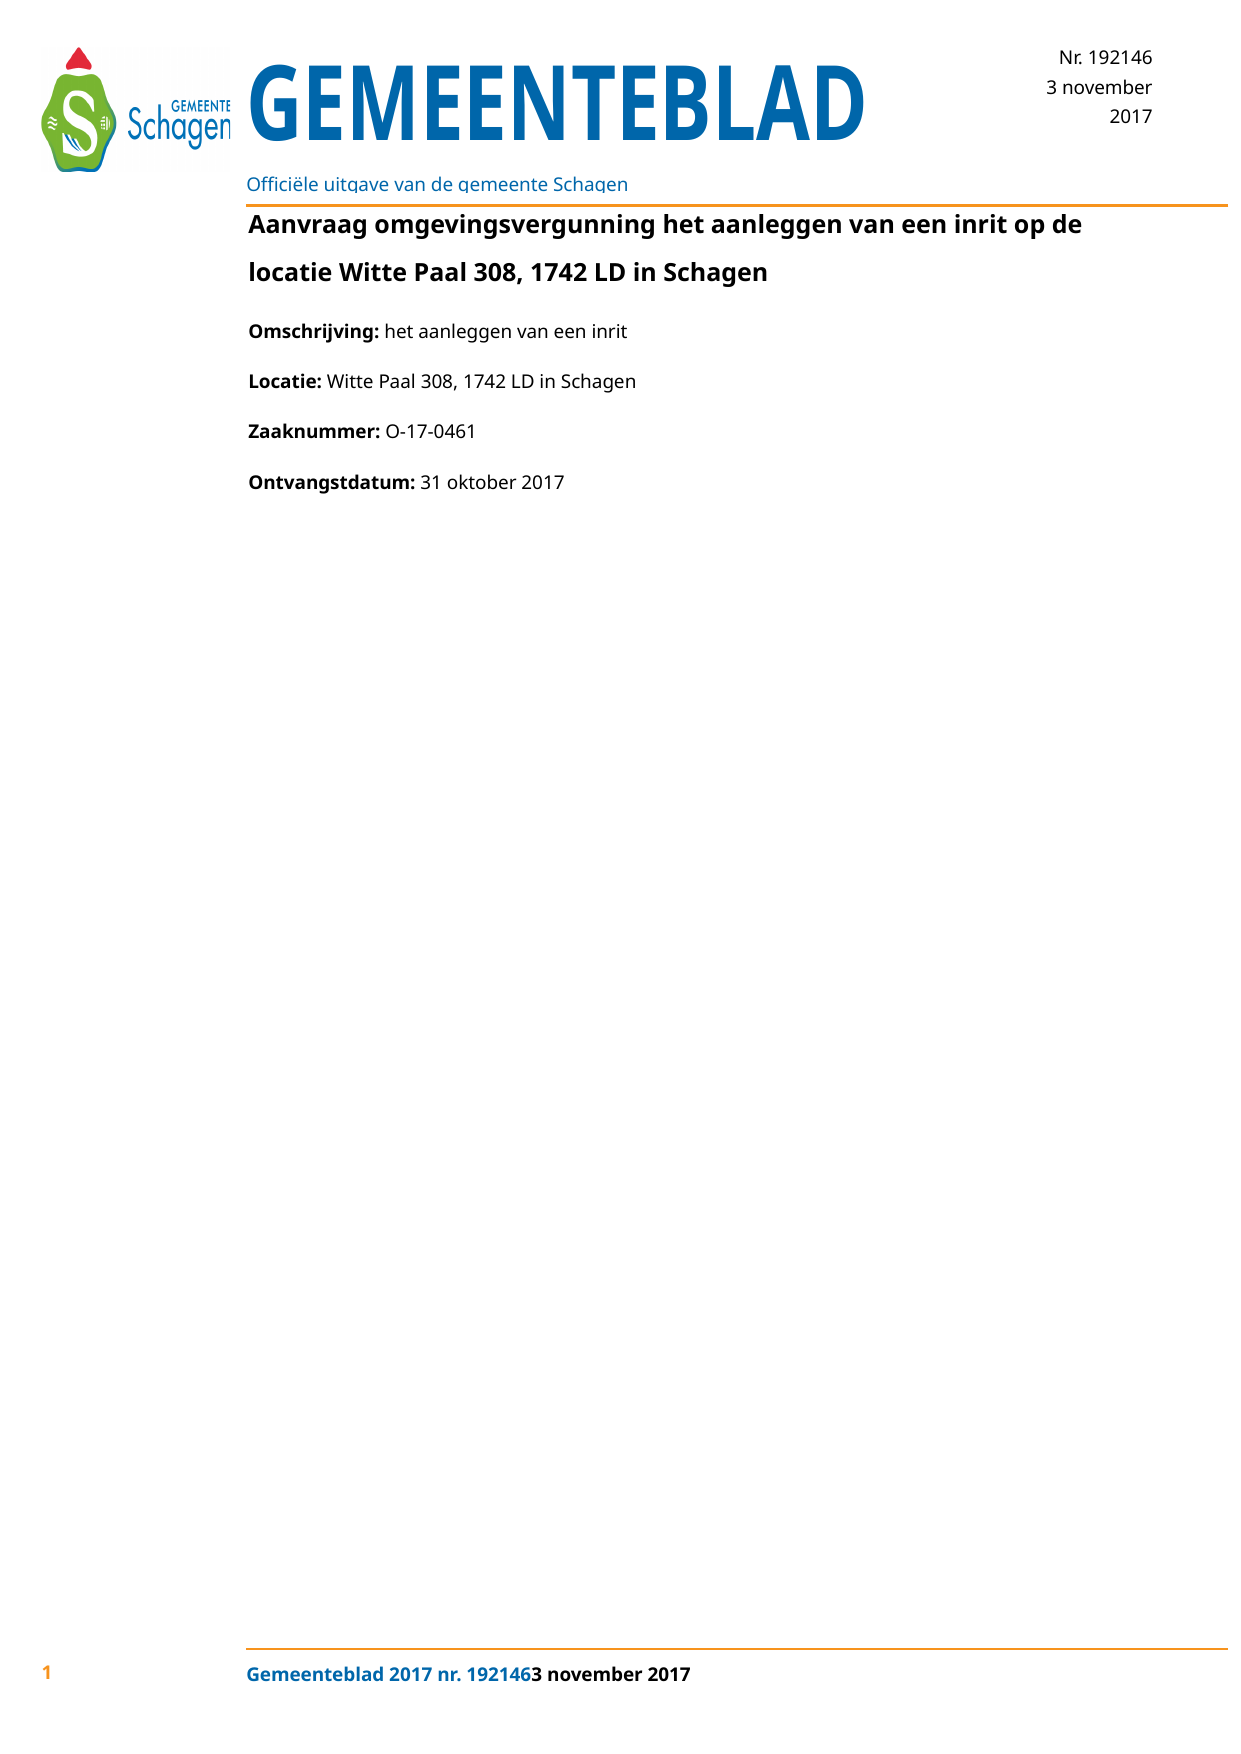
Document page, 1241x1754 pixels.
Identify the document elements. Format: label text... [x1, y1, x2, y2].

text Zaaknummer: O-17-0461 [248, 419, 1152, 444]
text Aanvraag omgevingsvergunning het aanleggen van een inrit op de locatie Witte Paal 308, 1742 LD in Schagen [248, 207, 1152, 288]
text Ontvangstdatum: 31 oktober 2017 [248, 469, 1152, 495]
picture [41, 47, 231, 172]
text Omschrijving: het aanleggen van een inrit [248, 318, 1152, 344]
text Locatie: Witte Paal 308, 1742 LD in Schagen [248, 368, 1152, 394]
